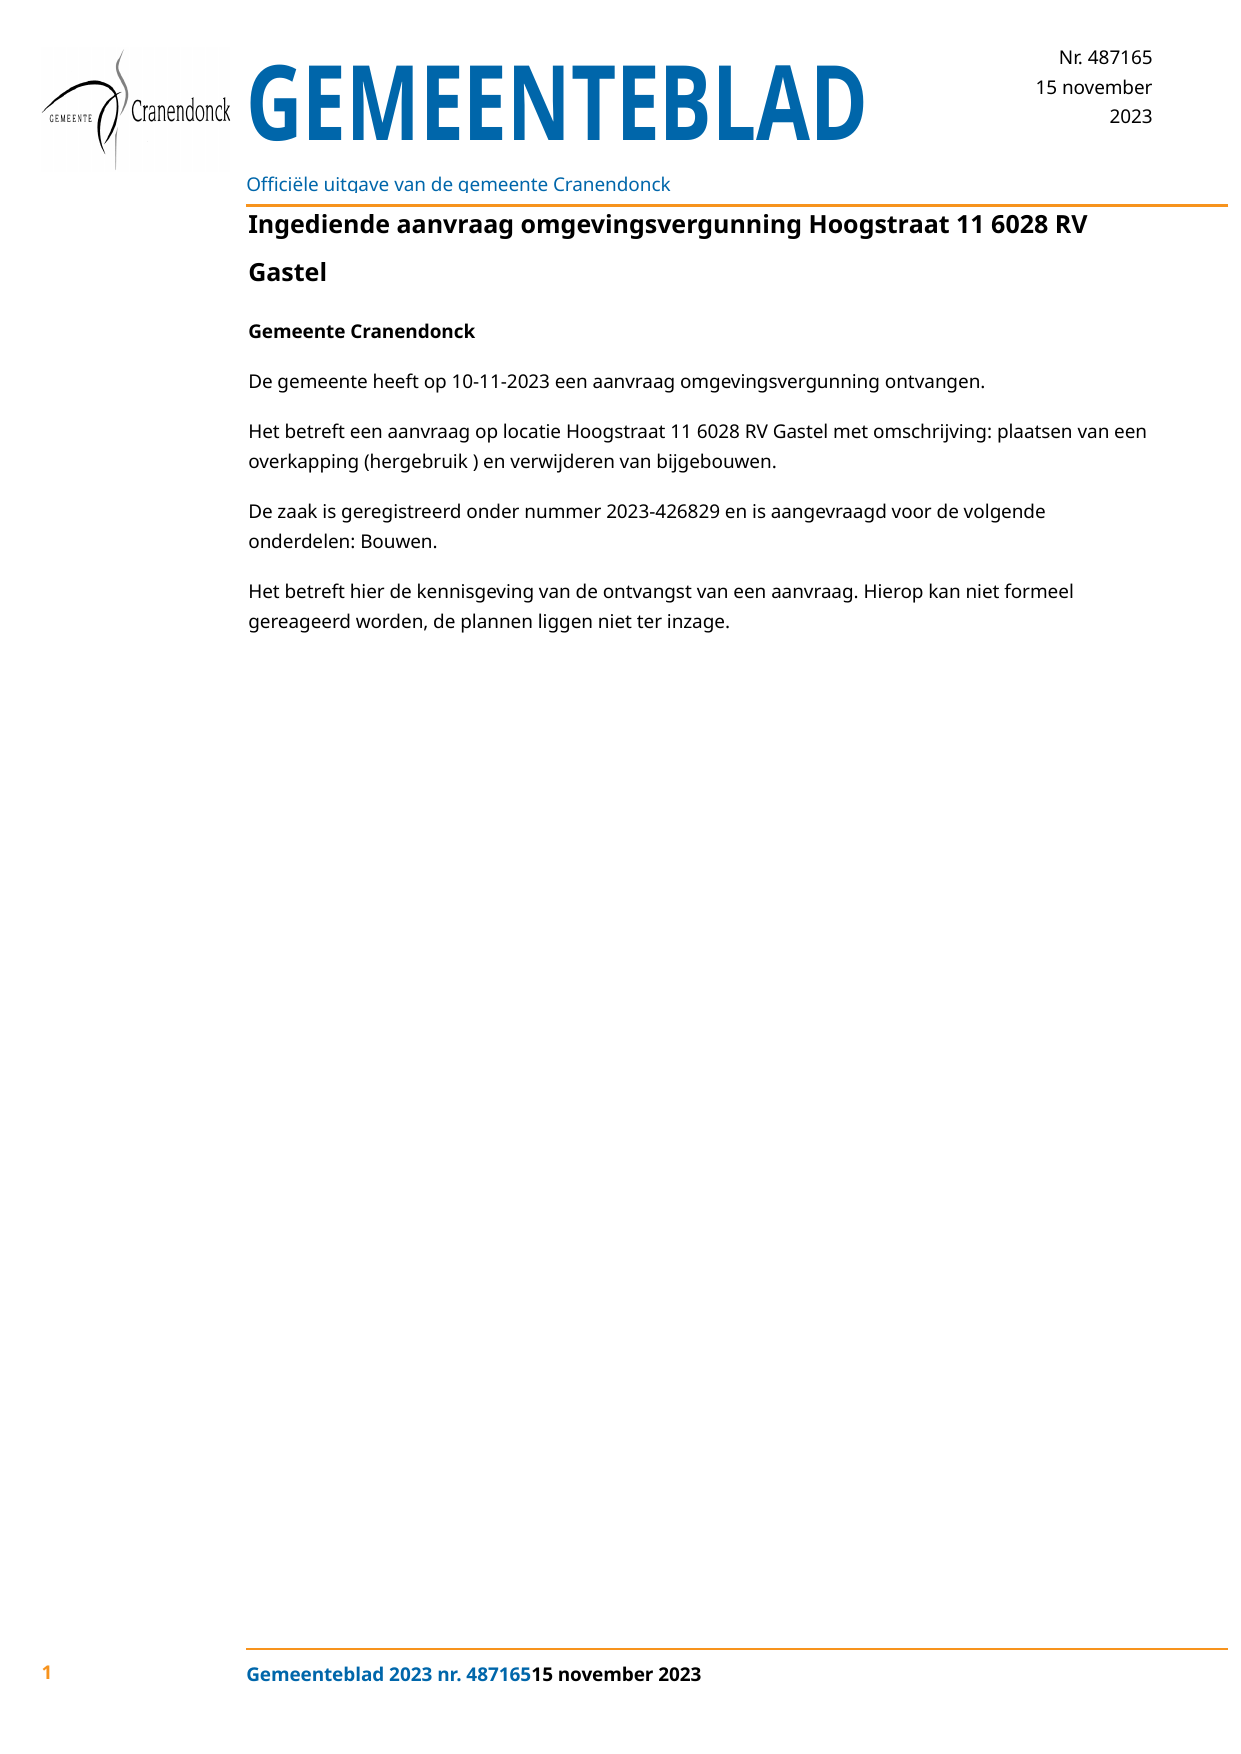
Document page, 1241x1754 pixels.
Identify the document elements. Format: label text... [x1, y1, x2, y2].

picture [41, 47, 231, 172]
text De gemeente heeft op 10-11-2023 een aanvraag omgevingsvergunning ontvangen. [248, 368, 1152, 394]
text Het betreft hier de kennisgeving van de ontvangst van een aanvraag. Hierop kan niet formeel gereageerd worden, de plannen liggen niet ter inzage. [248, 579, 1152, 634]
text Het betreft een aanvraag op locatie Hoogstraat 11 6028 RV Gastel met omschrijving: plaatsen van een overkapping (hergebruik ) en verwijderen van bijgebouwen. [248, 419, 1152, 474]
text Gemeente Cranendonck [248, 318, 1152, 344]
text De zaak is geregistreerd onder nummer 2023-426829 en is aangevraagd voor de volgende onderdelen: Bouwen. [248, 499, 1152, 554]
text Ingediende aanvraag omgevingsvergunning Hoogstraat 11 6028 RV Gastel [248, 207, 1152, 288]
